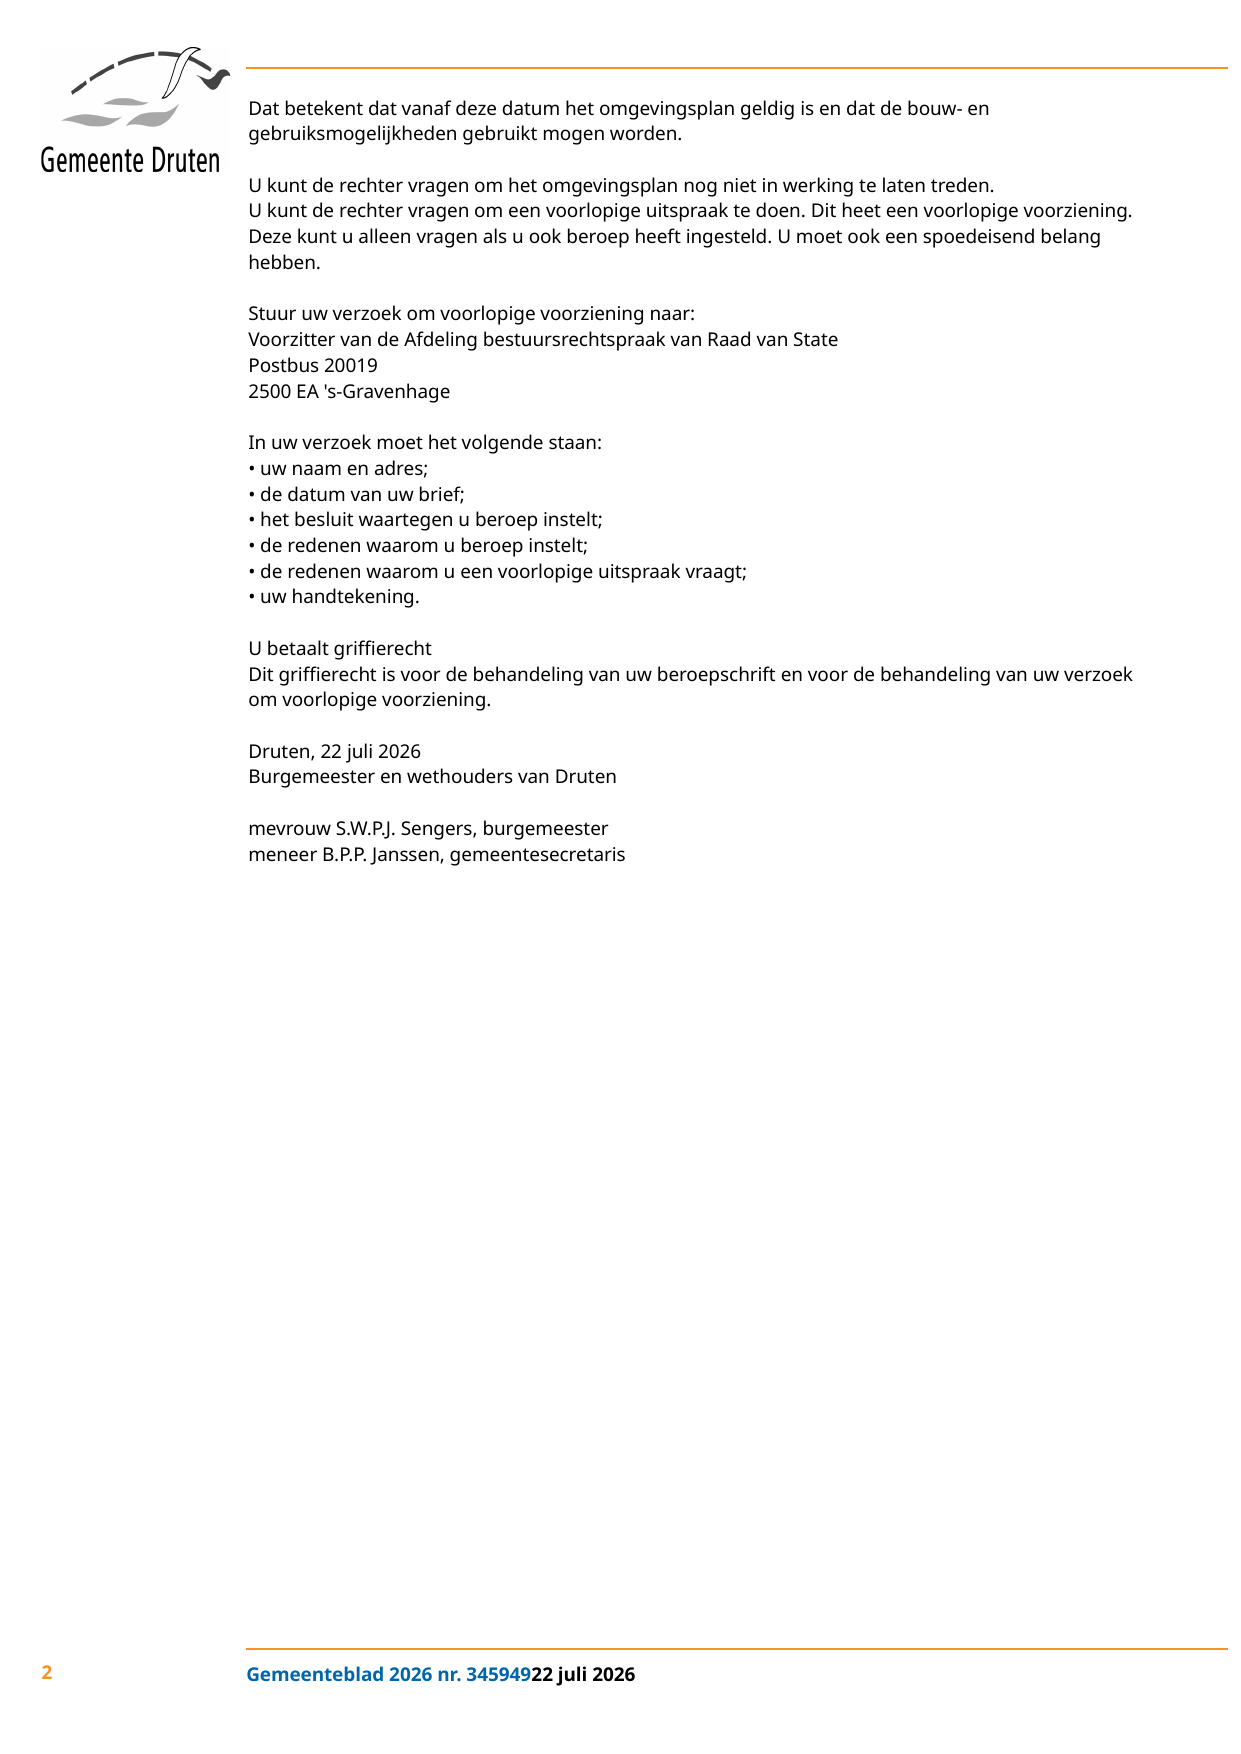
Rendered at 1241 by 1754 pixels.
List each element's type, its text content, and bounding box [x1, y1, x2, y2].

text Burgemeester en wethouders van Druten [248, 764, 1152, 789]
text mevrouw S.W.P.J. Sengers, burgemeester [248, 815, 1152, 841]
text • het besluit waartegen u beroep instelt; [248, 506, 1152, 532]
text Druten, 22 juli 2026 [248, 738, 1152, 764]
text meneer B.P.P. Janssen, gemeentesecretaris [248, 841, 1152, 867]
text • de redenen waarom u een voorlopige uitspraak vraagt; [248, 558, 1152, 584]
text Dat betekent dat vanaf deze datum het omgevingsplan geldig is en dat de bouw- en gebruiksmogelijkheden gebruikt mogen worden. [248, 95, 1152, 146]
text Dit griffierecht is voor de behandeling van uw beroepschrift en voor de behandeling van uw verzoek om voorlopige voorziening. [248, 661, 1152, 712]
text Postbus 20019 [248, 352, 1152, 378]
text U kunt de rechter vragen om het omgevingsplan nog niet in werking te laten treden. [248, 172, 1152, 198]
text Voorzitter van de Afdeling bestuursrechtspraak van Raad van State [248, 326, 1152, 352]
picture [41, 47, 231, 172]
text In uw verzoek moet het volgende staan: [248, 429, 1152, 455]
text • uw handtekening. [248, 584, 1152, 609]
text U kunt de rechter vragen om een voorlopige uitspraak te doen. Dit heet een voorlopige voorziening. Deze kunt u alleen vragen als u ook beroep heeft ingesteld. U moet ook een spoedeisend belang hebben. [248, 198, 1152, 275]
text • de redenen waarom u beroep instelt; [248, 532, 1152, 558]
text Stuur uw verzoek om voorlopige voorziening naar: [248, 301, 1152, 326]
text • uw naam en adres; [248, 455, 1152, 481]
text • de datum van uw brief; [248, 481, 1152, 506]
text 2500 EA 's-Gravenhage [248, 378, 1152, 403]
text U betaalt griffierecht [248, 635, 1152, 661]
